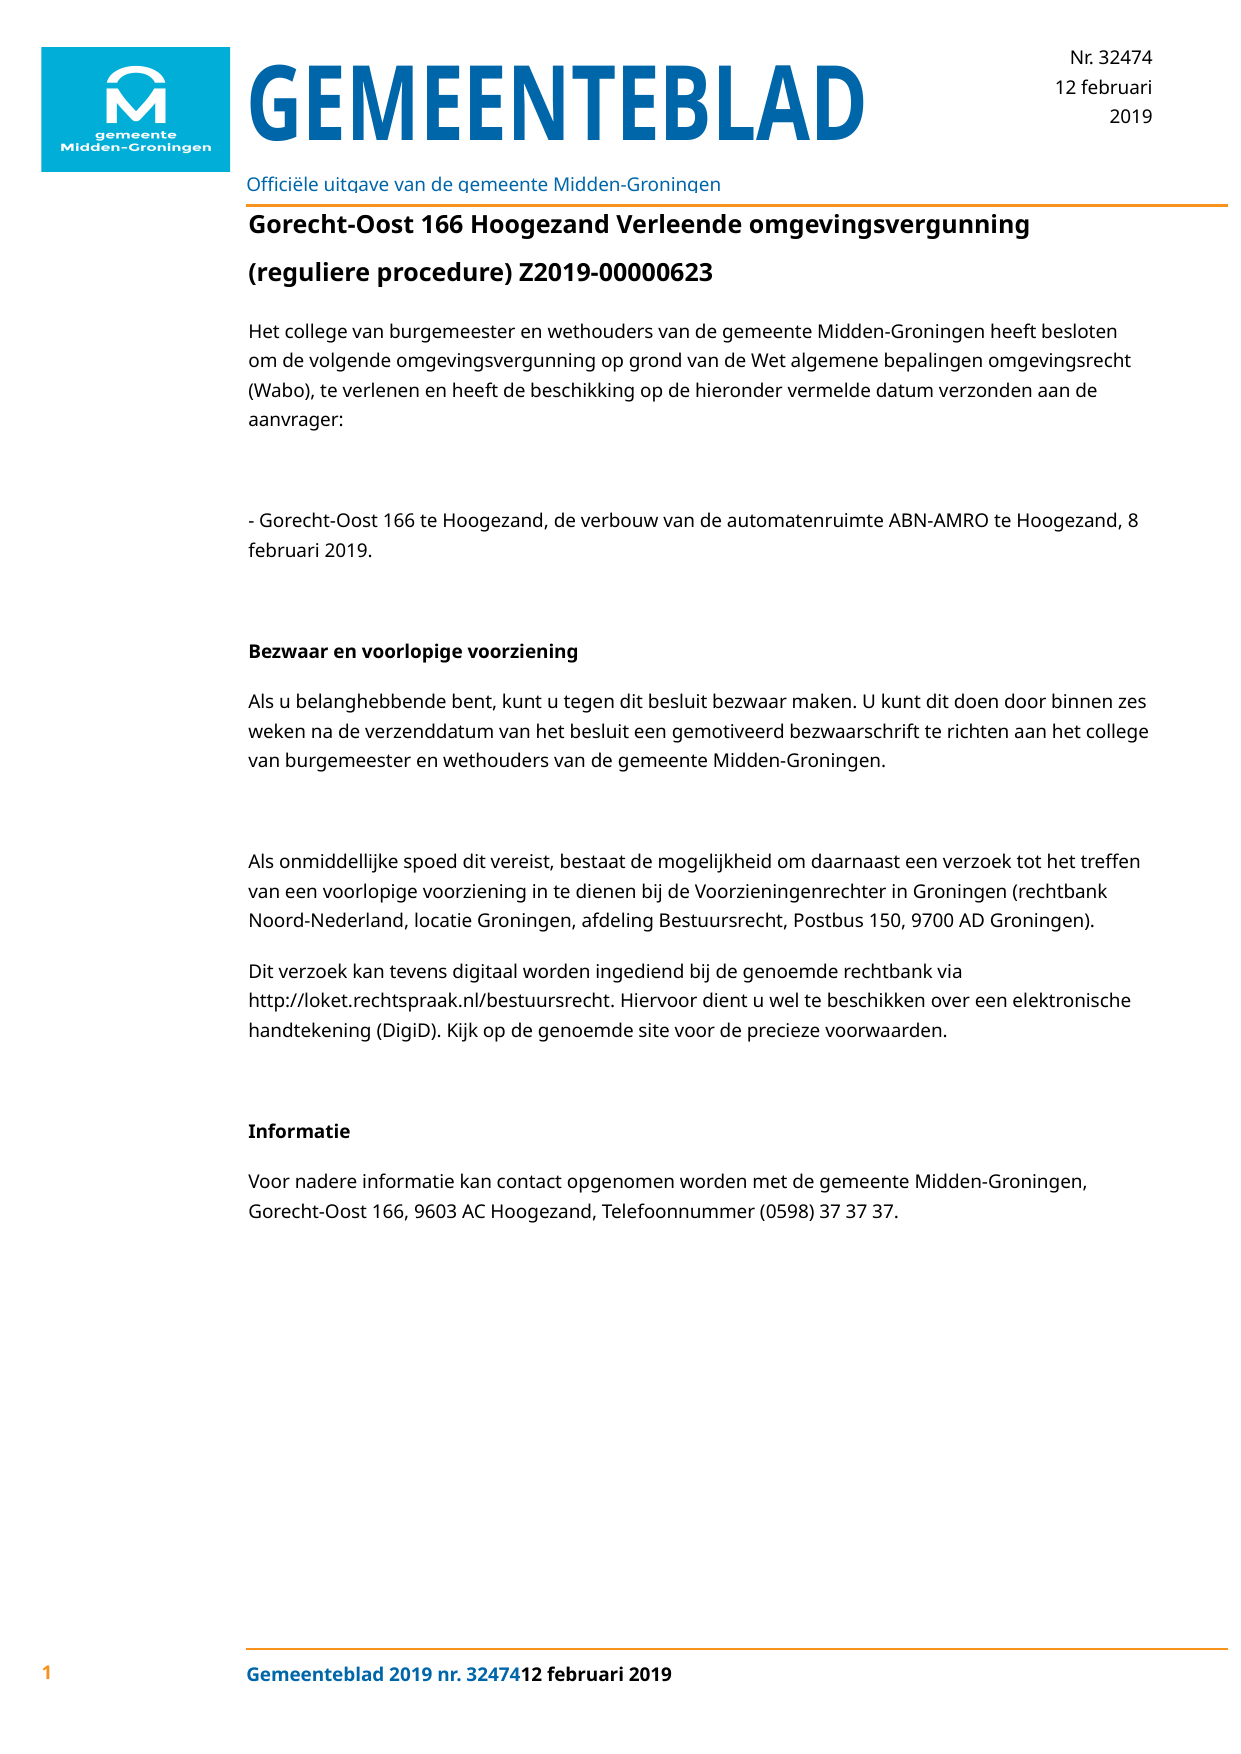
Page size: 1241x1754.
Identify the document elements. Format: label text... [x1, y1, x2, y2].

text - Gorecht-Oost 166 te Hoogezand, de verbouw van de automatenruimte ABN-AMRO te Hoogezand, 8 februari 2019. [248, 507, 1152, 563]
text Dit verzoek kan tevens digitaal worden ingediend bij de genoemde rechtbank via http://loket.rechtspraak.nl/bestuursrecht. Hiervoor dient u wel te beschikken over een elektronische handtekening (DigiD). Kijk op de genoemde site voor de precieze voorwaarden. [248, 958, 1152, 1043]
picture [107, 89, 165, 122]
text Voor nadere informatie kan contact opgenomen worden met de gemeente Midden-Groningen, Gorecht-Oost 166, 9603 AC Hoogezand, Telefoonnummer (0598) 37 37 37. [248, 1168, 1152, 1224]
picture [108, 66, 164, 82]
picture [184, 146, 190, 153]
text Het college van burgemeester en wethouders van de gemeente Midden-Groningen heeft besloten om de volgende omgevingsvergunning op grond van de Wet algemene bepalingen omgevingsrecht (Wabo), te verlenen en heeft de beschikking op de hieronder vermelde datum verzonden aan de aanvrager: [248, 318, 1152, 432]
text Als u belanghebbende bent, kunt u tegen dit besluit bezwaar maken. U kunt dit doen door binnen zes weken na de verzenddatum van het besluit een gemotiveerd bezwaarschrift te richten aan het college van burgemeester en wethouders van de gemeente Midden-Groningen. [248, 688, 1152, 773]
text Bezwaar en voorlopige voorziening [248, 638, 1152, 664]
text Gorecht-Oost 166 Hoogezand Verleende omgevingsvergunning (reguliere procedure) Z2019-00000623 [248, 207, 1152, 288]
text Als onmiddellijke spoed dit vereist, bestaat de mogelijkheid om daarnaast een verzoek tot het treffen van een voorlopige voorziening in te dienen bij de Voorzieningenrechter in Groningen (rechtbank Noord-Nederland, locatie Groningen, afdeling Bestuursrecht, Postbus 150, 9700 AD Groningen). [248, 848, 1152, 933]
text Informatie [248, 1118, 1152, 1144]
